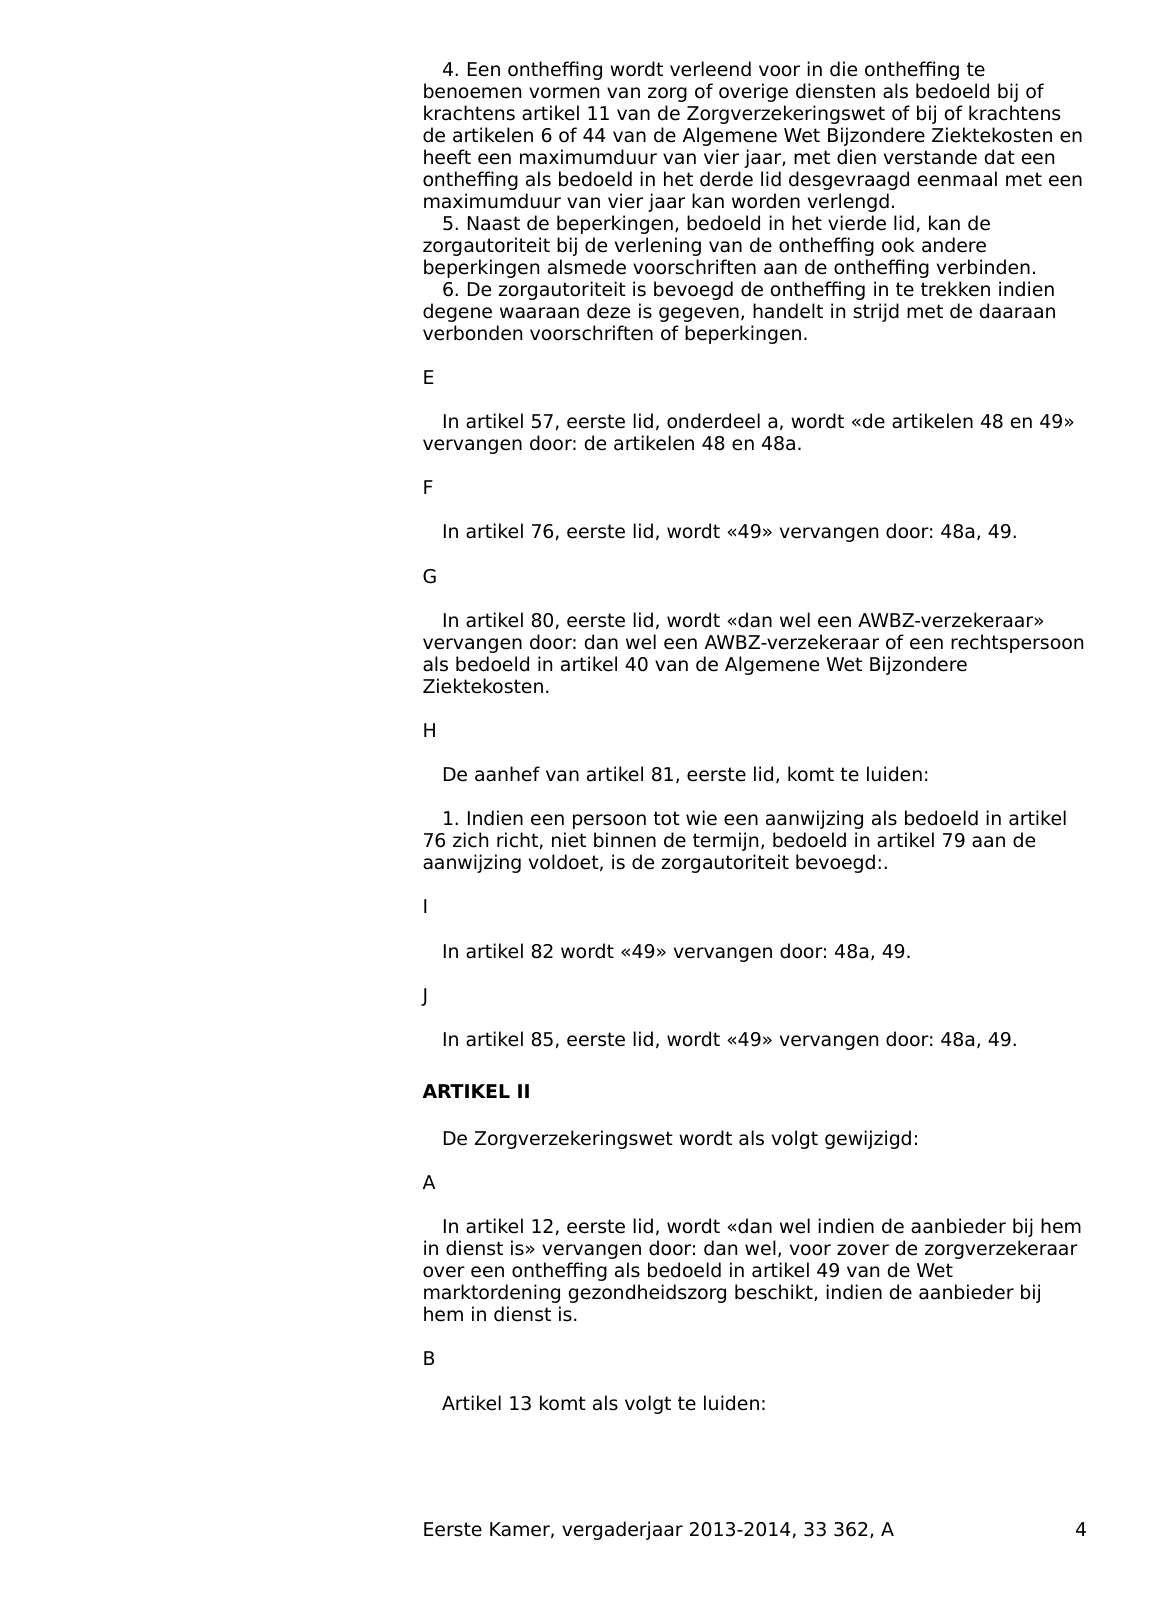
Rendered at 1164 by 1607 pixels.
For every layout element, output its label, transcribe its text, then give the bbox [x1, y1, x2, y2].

text De aanhef van artikel 81, eerste lid, komt te luiden: [422, 764, 1087, 786]
text G [422, 566, 1087, 588]
text In artikel 80, eerste lid, wordt «dan wel een AWBZ-verzekeraar» vervangen door: dan wel een AWBZ-verzekeraar of een rechtspersoon als bedoeld in artikel 40 van de Algemene Wet Bijzondere Ziektekosten. [422, 610, 1087, 698]
text F [422, 477, 1087, 499]
text In artikel 82 wordt «49» vervangen door: 48a, 49. [422, 941, 1087, 962]
text De Zorgverzekeringswet wordt als volgt gewijzigd: [422, 1128, 1087, 1150]
subtitle ARTIKEL II [422, 1081, 1087, 1103]
text H [422, 720, 1087, 742]
text 5. Naast de beperkingen, bedoeld in het vierde lid, kan de zorgautoriteit bij de verlening van de ontheffing ook andere beperkingen alsmede voorschriften aan de ontheffing verbinden. [422, 213, 1087, 279]
text 4. Een ontheffing wordt verleend voor in die ontheffing te benoemen vormen van zorg of overige diensten als bedoeld bij of krachtens artikel 11 van de Zorgverzekeringswet of bij of krachtens de artikelen 6 of 44 van de Algemene Wet Bijzondere Ziektekosten en heeft een maximumduur van vier jaar, met dien verstande dat een ontheffing als bedoeld in het derde lid desgevraagd eenmaal met een maximumduur van vier jaar kan worden verlengd. [422, 59, 1087, 213]
text Artikel 13 komt als volgt te luiden: [422, 1392, 1087, 1414]
text J [422, 985, 1087, 1007]
text In artikel 57, eerste lid, onderdeel a, wordt «de artikelen 48 en 49» vervangen door: de artikelen 48 en 48a. [422, 411, 1087, 455]
text E [422, 367, 1087, 389]
text 6. De zorgautoriteit is bevoegd de ontheffing in te trekken indien degene waaraan deze is gegeven, handelt in strijd met de daaraan verbonden voorschriften of beperkingen. [422, 279, 1087, 345]
text B [422, 1348, 1087, 1370]
text 1. Indien een persoon tot wie een aanwijzing als bedoeld in artikel 76 zich richt, niet binnen de termijn, bedoeld in artikel 79 aan de aanwijzing voldoet, is de zorgautoriteit bevoegd:. [422, 808, 1087, 874]
text A [422, 1172, 1087, 1194]
text I [422, 896, 1087, 918]
text In artikel 76, eerste lid, wordt «49» vervangen door: 48a, 49. [422, 521, 1087, 543]
text In artikel 85, eerste lid, wordt «49» vervangen door: 48a, 49. [422, 1029, 1087, 1051]
text In artikel 12, eerste lid, wordt «dan wel indien de aanbieder bij hem in dienst is» vervangen door: dan wel, voor zover de zorgverzekeraar over een ontheffing als bedoeld in artikel 49 van de Wet marktordening gezondheidszorg beschikt, indien de aanbieder bij hem in dienst is. [422, 1216, 1087, 1326]
